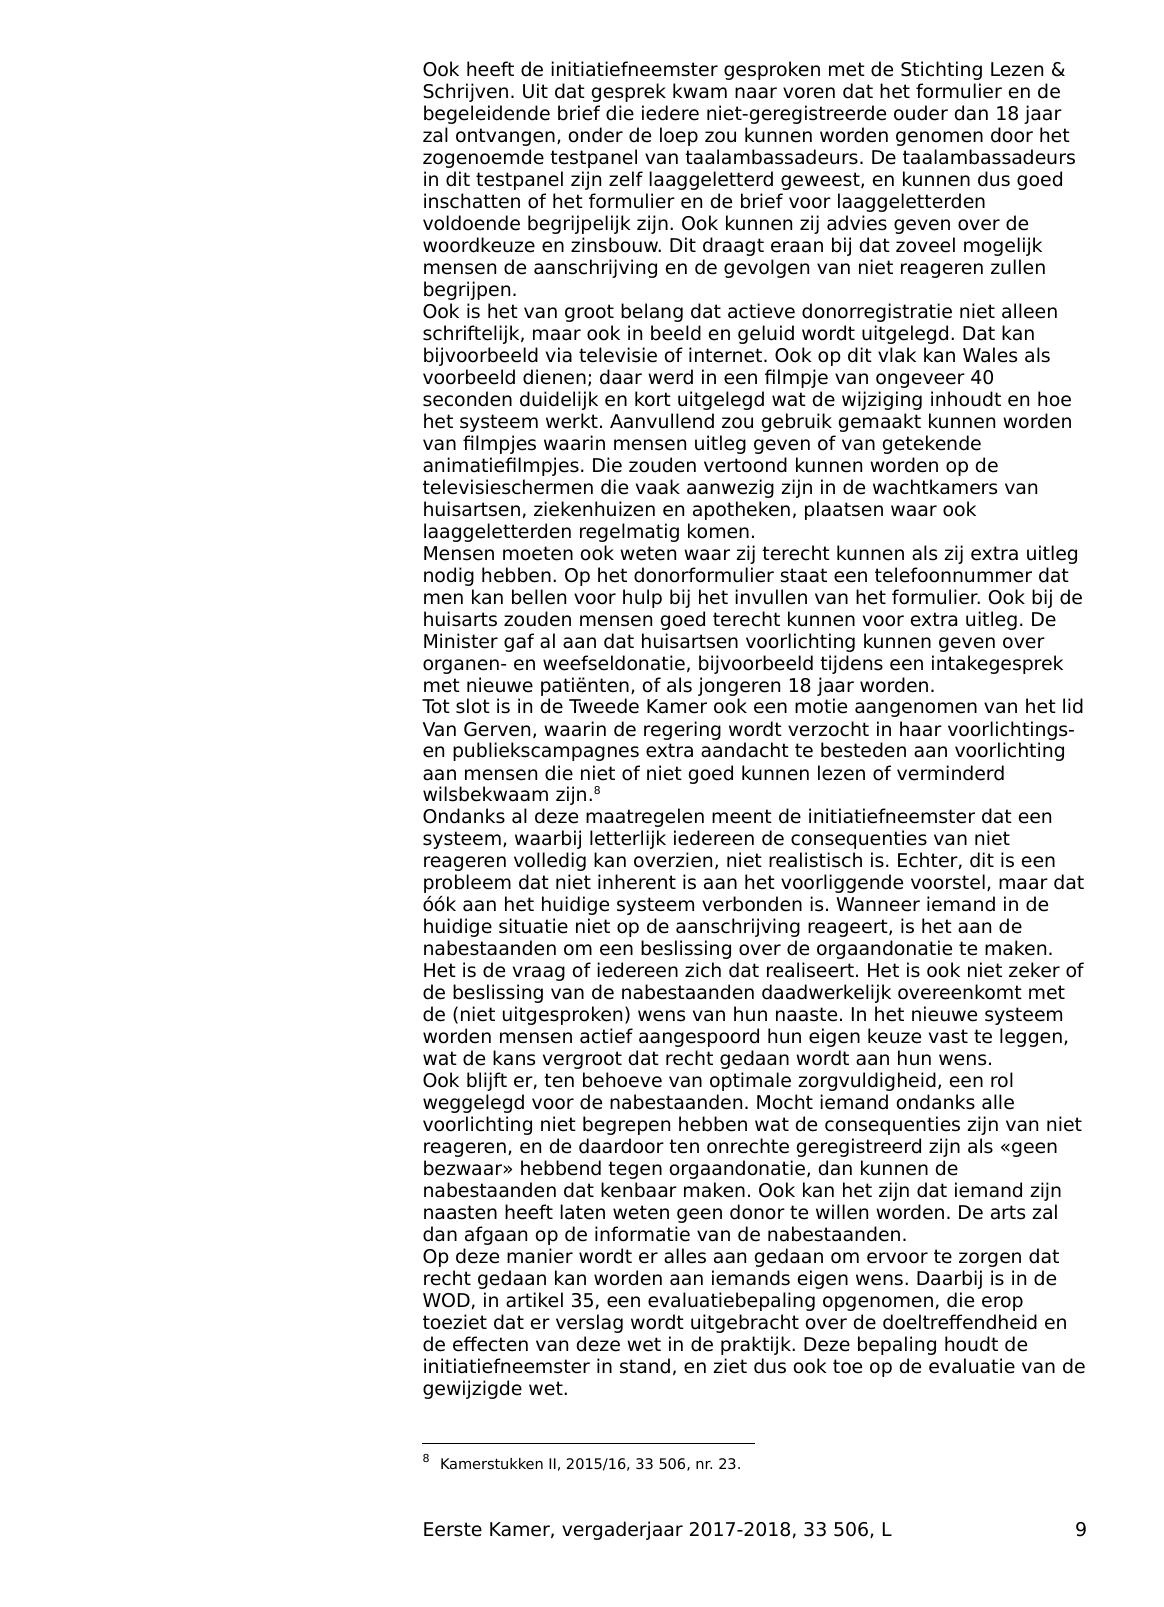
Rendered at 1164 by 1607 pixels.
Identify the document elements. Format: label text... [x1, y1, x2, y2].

text Op deze manier wordt er alles aan gedaan om ervoor te zorgen dat recht gedaan kan worden aan iemands eigen wens. Daarbij is in de WOD, in artikel 35, een evaluatiebepaling opgenomen, die erop toeziet dat er verslag wordt uitgebracht over de doeltreffendheid en de effecten van deze wet in de praktijk. Deze bepaling houdt de initiatiefneemster in stand, en ziet dus ook toe op de evaluatie van de gewijzigde wet. [422, 1246, 1087, 1400]
text Ondanks al deze maatregelen meent de initiatiefneemster dat een systeem, waarbij letterlijk iedereen de consequenties van niet reageren volledig kan overzien, niet realistisch is. Echter, dit is een probleem dat niet inherent is aan het voorliggende voorstel, maar dat óók aan het huidige systeem verbonden is. Wanneer iemand in de huidige situatie niet op de aanschrijving reageert, is het aan de nabestaanden om een beslissing over de orgaandonatie te maken. Het is de vraag of iedereen zich dat realiseert. Het is ook niet zeker of de beslissing van de nabestaanden daadwerkelijk overeenkomt met de (niet uitgesproken) wens van hun naaste. In het nieuwe systeem worden mensen actief aangespoord hun eigen keuze vast te leggen, wat de kans vergroot dat recht gedaan wordt aan hun wens. [422, 806, 1087, 1070]
text Ook is het van groot belang dat actieve donorregistratie niet alleen schriftelijk, maar ook in beeld en geluid wordt uitgelegd. Dat kan bijvoorbeeld via televisie of internet. Ook op dit vlak kan Wales als voorbeeld dienen; daar werd in een filmpje van ongeveer 40 seconden duidelijk en kort uitgelegd wat de wijziging inhoudt en hoe het systeem werkt. Aanvullend zou gebruik gemaakt kunnen worden van filmpjes waarin mensen uitleg geven of van getekende animatiefilmpjes. Die zouden vertoond kunnen worden op de televisieschermen die vaak aanwezig zijn in de wachtkamers van huisartsen, ziekenhuizen en apotheken, plaatsen waar ook laaggeletterden regelmatig komen. [422, 301, 1087, 543]
text Mensen moeten ook weten waar zij terecht kunnen als zij extra uitleg nodig hebben. Op het donorformulier staat een telefoonnummer dat men kan bellen voor hulp bij het invullen van het formulier. Ook bij de huisarts zouden mensen goed terecht kunnen voor extra uitleg. De Minister gaf al aan dat huisartsen voorlichting kunnen geven over organen- en weefseldonatie, bijvoorbeeld tijdens een intakegesprek met nieuwe patiënten, of als jongeren 18 jaar worden. [422, 543, 1087, 696]
text Tot slot is in de Tweede Kamer ook een motie aangenomen van het lid Van Gerven, waarin de regering wordt verzocht in haar voorlichtings- en publiekscampagnes extra aandacht te besteden aan voorlichting aan mensen die niet of niet goed kunnen lezen of verminderd wilsbekwaam zijn. [422, 696, 1087, 806]
text Kamerstukken II, 2015/16, 33 506, nr. 23. [422, 1452, 1087, 1474]
text Ook blijft er, ten behoeve van optimale zorgvuldigheid, een rol weggelegd voor de nabestaanden. Mocht iemand ondanks alle voorlichting niet begrepen hebben wat de consequenties zijn van niet reageren, en de daardoor ten onrechte geregistreerd zijn als «geen bezwaar» hebbend tegen orgaandonatie, dan kunnen de nabestaanden dat kenbaar maken. Ook kan het zijn dat iemand zijn naasten heeft laten weten geen donor te willen worden. De arts zal dan afgaan op de informatie van de nabestaanden. [422, 1070, 1087, 1246]
text Ook heeft de initiatiefneemster gesproken met de Stichting Lezen & Schrijven. Uit dat gesprek kwam naar voren dat het formulier en de begeleidende brief die iedere niet-geregistreerde ouder dan 18 jaar zal ontvangen, onder de loep zou kunnen worden genomen door het zogenoemde testpanel van taalambassadeurs. De taalambassadeurs in dit testpanel zijn zelf laaggeletterd geweest, en kunnen dus goed inschatten of het formulier en de brief voor laaggeletterden voldoende begrijpelijk zijn. Ook kunnen zij advies geven over de woordkeuze en zinsbouw. Dit draagt eraan bij dat zoveel mogelijk mensen de aanschrijving en de gevolgen van niet reageren zullen begrijpen. [422, 59, 1087, 301]
